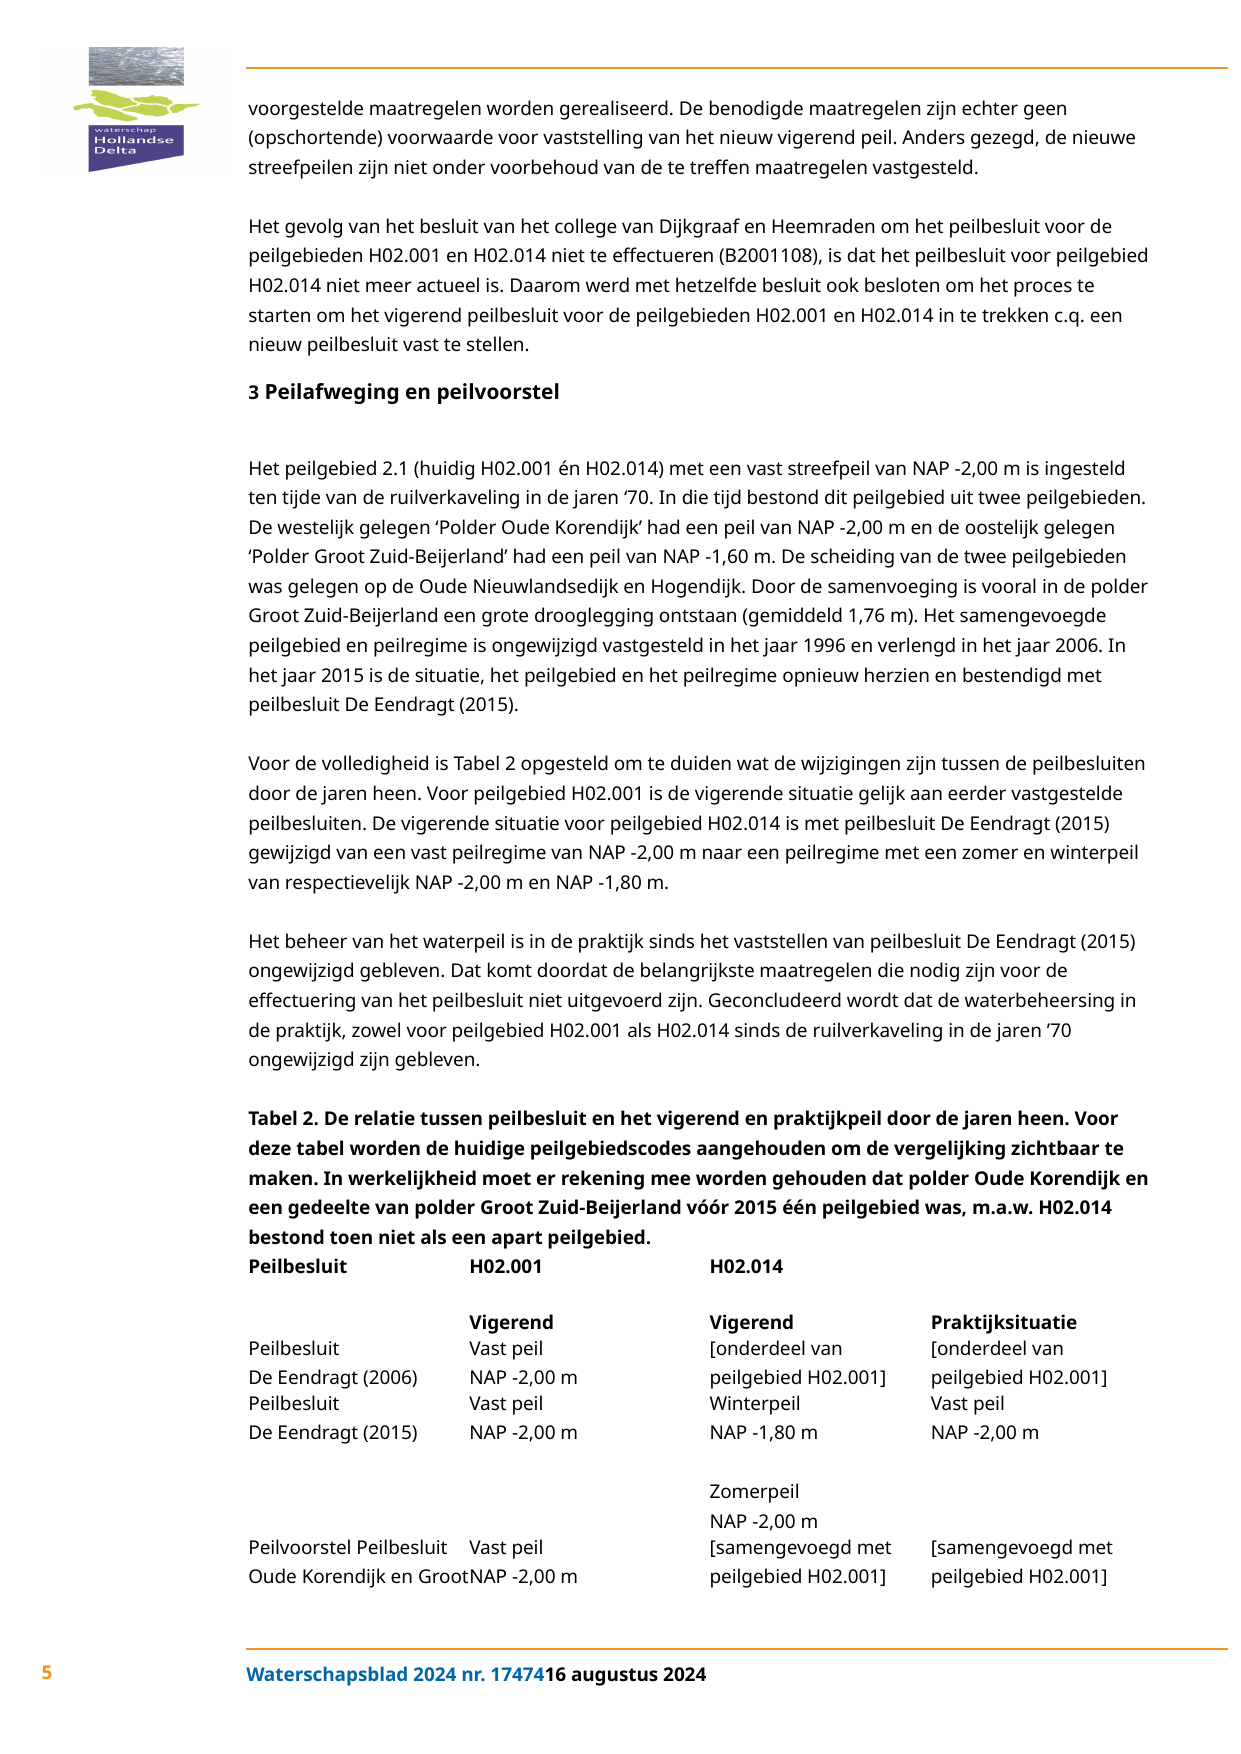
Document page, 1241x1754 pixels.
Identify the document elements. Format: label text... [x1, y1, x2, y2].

table_cell Vast peil NAP -2,00 m [931, 1390, 1152, 1534]
text Het peilgebied 2.1 (huidig H02.001 én H02.014) met een vast streefpeil van NAP -2,00 m is ingesteld ten tijde van de ruilverkaveling in de jaren ‘70. In die tijd bestond dit peilgebied uit twee peilgebieden. De westelijk gelegen ‘Polder Oude Korendijk’ had een peil van NAP -2,00 m en de oostelijk gelegen ‘Polder Groot Zuid-Beijerland’ had een peil van NAP -1,60 m. De scheiding van de twee peilgebieden was gelegen op de Oude Nieuwlandsedijk en Hogendijk. Door de samenvoeging is vooral in de polder Groot Zuid-Beijerland een grote drooglegging ontstaan (gemiddeld 1,76 m). Het samengevoegde peilgebied en peilregime is ongewijzigd vastgesteld in het jaar 1996 en verlengd in het jaar 2006. In het jaar 2015 is de situatie, het peilgebied en het peilregime opnieuw herzien en bestendigd met peilbesluit De Eendragt (2015). [248, 455, 1152, 717]
table_cell Vigerend [709, 1309, 931, 1335]
text 3 Peilafweging en peilvoorstel [248, 377, 1152, 406]
text Het beheer van het waterpeil is in de praktijk sinds het vaststellen van peilbesluit De Eendragt (2015) ongewijzigd gebleven. Dat komt doordat de belangrijkste maatregelen die nodig zijn voor de effectuering van het peilbesluit niet uitgevoerd zijn. Geconcludeerd wordt dat de waterbeheersing in de praktijk, zowel voor peilgebied H02.001 als H02.014 sinds de ruilverkaveling in de jaren ’70 ongewijzigd zijn gebleven. [248, 928, 1152, 1072]
picture [41, 47, 231, 172]
table_cell Vast peil NAP -2,00 m [469, 1335, 709, 1390]
table_cell Praktijksituatie [931, 1309, 1152, 1335]
table_cell Peilbesluit De Eendragt (2006) [248, 1335, 469, 1390]
table_cell Vast peil NAP -2,00 m [469, 1534, 709, 1589]
table_cell [onderdeel van peilgebied H02.001] [931, 1335, 1152, 1390]
text Voor de volledigheid is Tabel 2 opgesteld om te duiden wat de wijzigingen zijn tussen de peilbesluiten door de jaren heen. Voor peilgebied H02.001 is de vigerende situatie gelijk aan eerder vastgestelde peilbesluiten. De vigerende situatie voor peilgebied H02.014 is met peilbesluit De Eendragt (2015) gewijzigd van een vast peilregime van NAP -2,00 m naar een peilregime met een zomer en winterpeil van respectievelijk NAP -2,00 m en NAP -1,80 m. [248, 751, 1152, 895]
table_cell Peilvoorstel Peilbesluit Oude Korendijk en Groot [248, 1534, 469, 1589]
text voorgestelde maatregelen worden gerealiseerd. De benodigde maatregelen zijn echter geen (opschortende) voorwaarde voor vaststelling van het nieuw vigerend peil. Anders gezegd, de nieuwe streefpeilen zijn niet onder voorbehoud van de te treffen maatregelen vastgesteld. [248, 95, 1152, 180]
table_cell Vast peil NAP -2,00 m [469, 1390, 709, 1534]
table_cell [onderdeel van peilgebied H02.001] [709, 1335, 931, 1390]
table_cell Winterpeil NAP -1,80 m Zomerpeil NAP -2,00 m [709, 1390, 931, 1534]
table_cell Vigerend [469, 1309, 709, 1335]
table_header H02.014 [709, 1254, 1152, 1309]
text Het gevolg van het besluit van het college van Dijkgraaf en Heemraden om het peilbesluit voor de peilgebieden H02.001 en H02.014 niet te effectueren (B2001108), is dat het peilbesluit voor peilgebied H02.014 niet meer actueel is. Daarom werd met hetzelfde besluit ook besloten om het proces te starten om het vigerend peilbesluit voor de peilgebieden H02.001 en H02.014 in te trekken c.q. een nieuw peilbesluit vast te stellen. [248, 213, 1152, 357]
table_cell [samengevoegd met peilgebied H02.001] [931, 1534, 1152, 1589]
text Tabel 2. De relatie tussen peilbesluit en het vigerend en praktijkpeil door de jaren heen. Voor deze tabel worden de huidige peilgebiedscodes aangehouden om de vergelijking zichtbaar te maken. In werkelijkheid moet er rekening mee worden gehouden dat polder Oude Korendijk en een gedeelte van polder Groot Zuid-Beijerland vóór 2015 één peilgebied was, m.a.w. H02.014 bestond toen niet als een apart peilgebied. [248, 1106, 1152, 1250]
table_cell [samengevoegd met peilgebied H02.001] [709, 1534, 931, 1589]
table_header H02.001 [469, 1254, 709, 1309]
table_cell Peilbesluit De Eendragt (2015) [248, 1390, 469, 1534]
table_cell [248, 1309, 469, 1335]
table_header Peilbesluit [248, 1254, 469, 1309]
